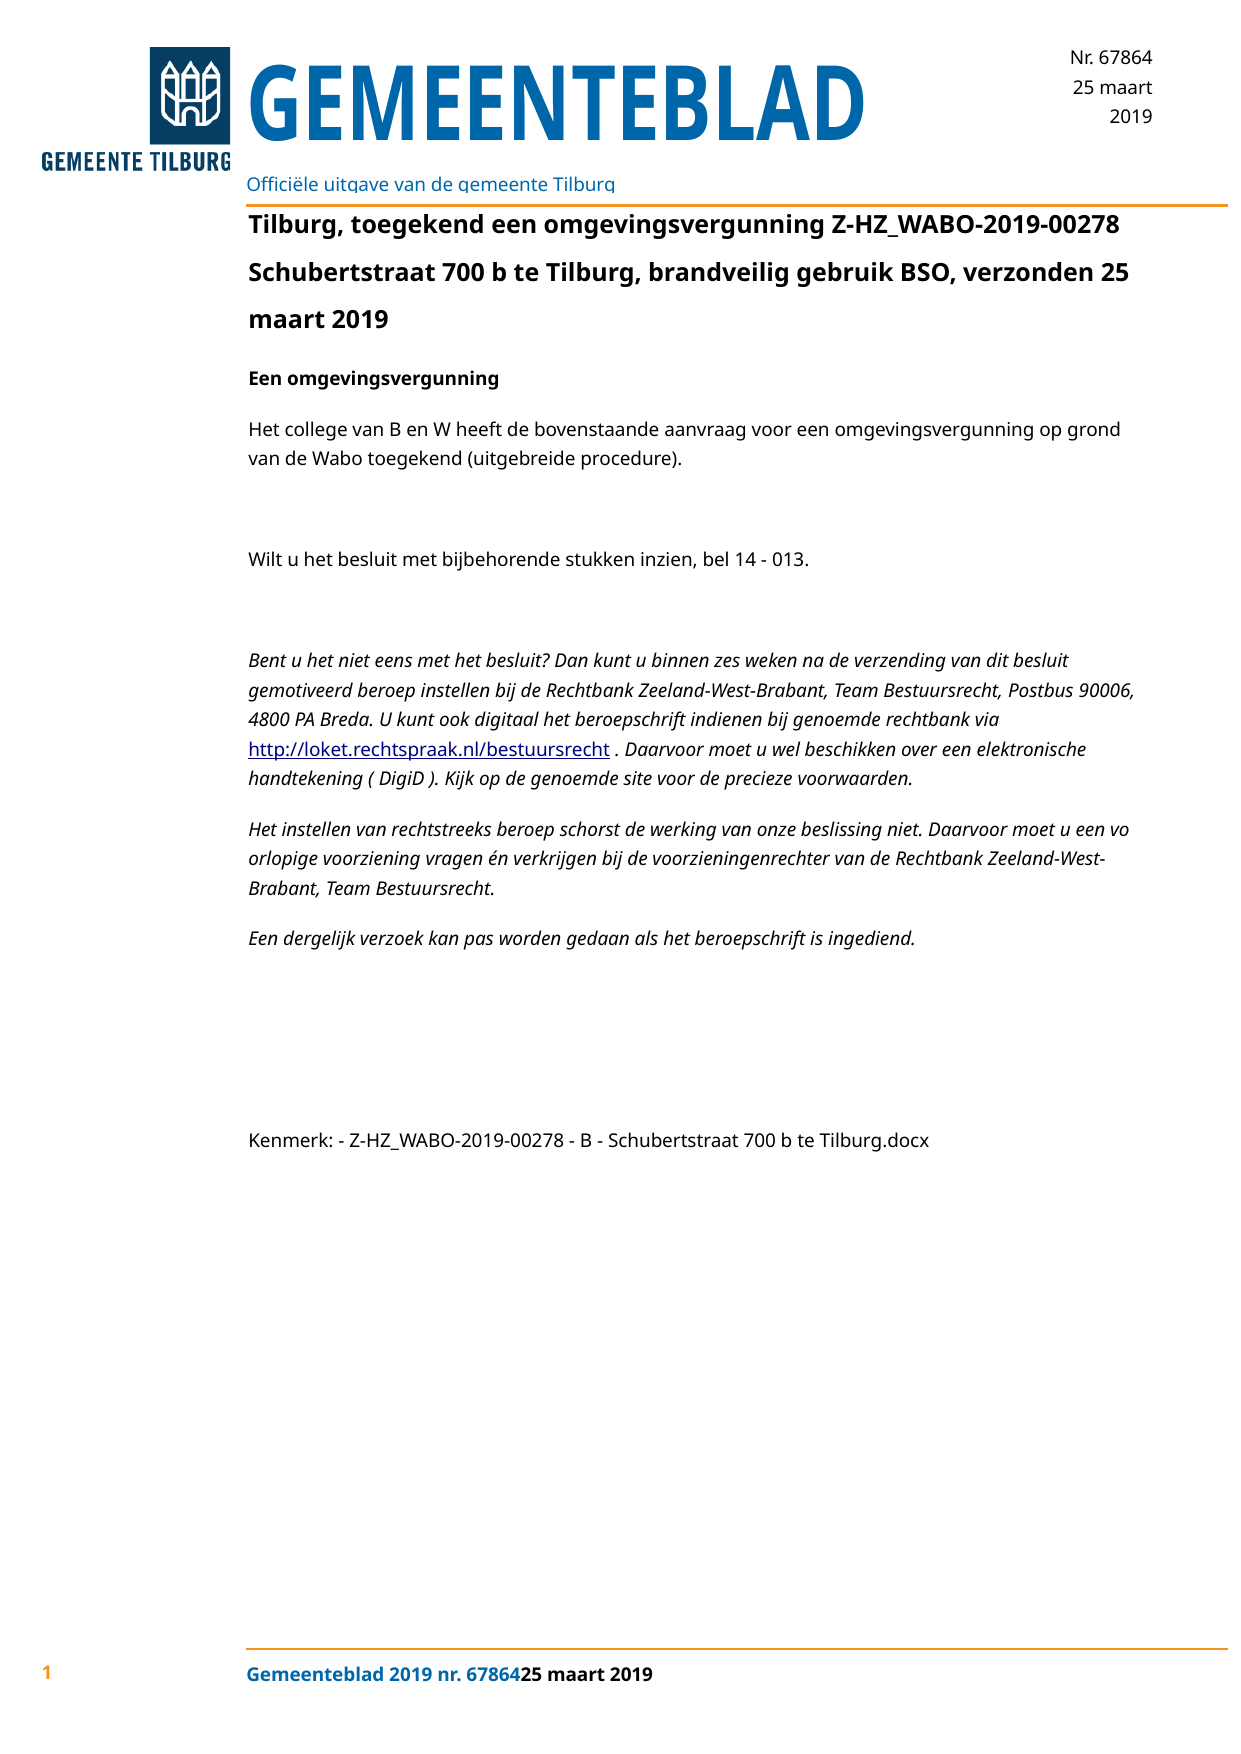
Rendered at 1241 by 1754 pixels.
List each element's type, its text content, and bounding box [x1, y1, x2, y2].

text Wilt u het besluit met bijbehorende stukken inzien, bel 14 - 013. [248, 546, 1152, 572]
text Het college van B en W heeft de bovenstaande aanvraag voor een omgevingsvergunning op grond van de Wabo toegekend (uitgebreide procedure). [248, 416, 1152, 471]
text Een dergelijk verzoek kan pas worden gedaan als het beroepschrift is ingediend. [248, 926, 1152, 951]
text Kenmerk: - Z-HZ_WABO-2019-00278 - B - Schubertstraat 700 b te Tilburg.docx [248, 1127, 1152, 1153]
text Een omgevingsvergunning [248, 366, 1152, 391]
picture [41, 47, 231, 172]
text Bent u het niet eens met het besluit? Dan kunt u binnen zes weken na de verzending van dit besluit gemotiveerd beroep instellen bij de Rechtbank Zeeland-West-Brabant, Team Bestuursrecht, Postbus 90006, 4800 PA Breda. U kunt ook digitaal het beroepschrift indienen bij genoemde rechtbank via http://loket.rechtspraak.nl/bestuursrecht . Daarvoor moet u wel beschikken over een elektronische handtekening ( DigiD ). Kijk op de genoemde site voor de precieze voorwaarden. [248, 647, 1152, 791]
text Tilburg, toegekend een omgevingsvergunning Z-HZ_WABO-2019-00278 Schubertstraat 700 b te Tilburg, brandveilig gebruik BSO, verzonden 25 maart 2019 [248, 207, 1152, 336]
text Het instellen van rechtstreeks beroep schorst de werking van onze beslissing niet. Daarvoor moet u een vo orlopige voorziening vragen én verkrijgen bij de voorzieningenrechter van de Rechtbank Zeeland-West-Brabant, Team Bestuursrecht. [248, 816, 1152, 901]
